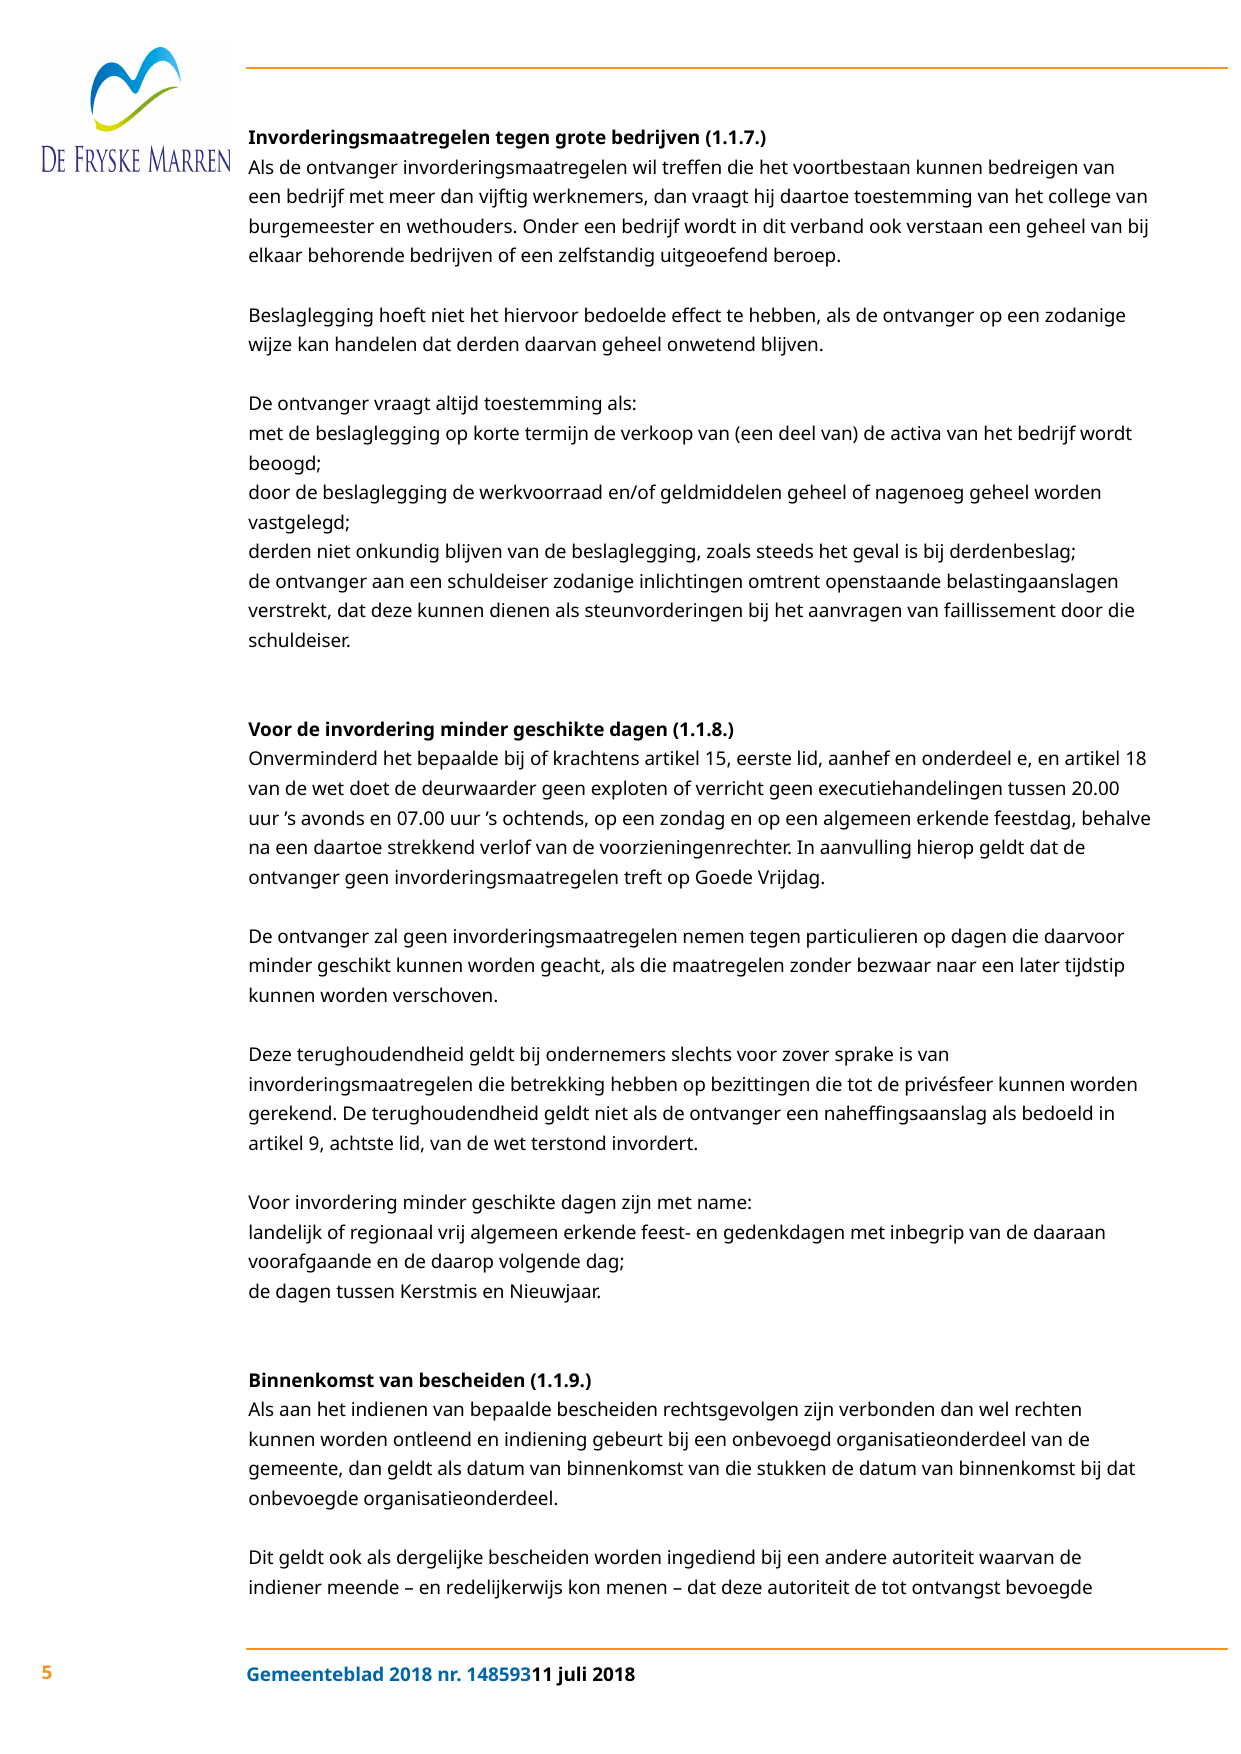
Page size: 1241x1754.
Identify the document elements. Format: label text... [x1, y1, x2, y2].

text derden niet onkundig blijven van de beslaglegging, zoals steeds het geval is bij derdenbeslag; [248, 538, 1152, 564]
text Beslaglegging hoeft niet het hiervoor bedoelde effect te hebben, als de ontvanger op een zodanige wijze kan handelen dat derden daarvan geheel onwetend blijven. [248, 302, 1152, 357]
text Voor de invordering minder geschikte dagen (1.1.8.) [248, 716, 1152, 742]
text Deze terughoudendheid geldt bij ondernemers slechts voor zover sprake is van invorderingsmaatregelen die betrekking hebben op bezittingen die tot de privésfeer kunnen worden gerekend. De terughoudendheid geldt niet als de ontvanger een naheffingsaanslag als bedoeld in artikel 9, achtste lid, van de wet terstond invordert. [248, 1041, 1152, 1156]
text Binnenkomst van bescheiden (1.1.9.) [248, 1367, 1152, 1393]
text landelijk of regionaal vrij algemeen erkende feest- en gedenkdagen met inbegrip van de daaraan voorafgaande en de daarop volgende dag; [248, 1219, 1152, 1274]
text door de beslaglegging de werkvoorraad en/of geldmiddelen geheel of nagenoeg geheel worden vastgelegd; [248, 479, 1152, 535]
text Als de ontvanger invorderingsmaatregelen wil treffen die het voortbestaan kunnen bedreigen van een bedrijf met meer dan vijftig werknemers, dan vraagt hij daartoe toestemming van het college van burgemeester en wethouders. Onder een bedrijf wordt in dit verband ook verstaan een geheel van bij elkaar behorende bedrijven of een zelfstandig uitgeoefend beroep. [248, 154, 1152, 268]
text De ontvanger zal geen invorderingsmaatregelen nemen tegen particulieren op dagen die daarvoor minder geschikt kunnen worden geacht, als die maatregelen zonder bezwaar naar een later tijdstip kunnen worden verschoven. [248, 923, 1152, 1008]
text De ontvanger vraagt altijd toestemming als: [248, 391, 1152, 416]
text Onverminderd het bepaalde bij of krachtens artikel 15, eerste lid, aanhef en onderdeel e, en artikel 18 van de wet doet de deurwaarder geen exploten of verricht geen executiehandelingen tussen 20.00 uur ’s avonds en 07.00 uur ’s ochtends, op een zondag en op een algemeen erkende feestdag, behalve na een daartoe strekkend verlof van de voorzieningenrechter. In aanvulling hierop geldt dat de ontvanger geen invorderingsmaatregelen treft op Goede Vrijdag. [248, 746, 1152, 890]
text Dit geldt ook als dergelijke bescheiden worden ingediend bij een andere autoriteit waarvan de indiener meende – en redelijkerwijs kon menen – dat deze autoriteit de tot ontvangst bevoegde [248, 1544, 1152, 1600]
text met de beslaglegging op korte termijn de verkoop van (een deel van) de activa van het bedrijf wordt beoogd; [248, 420, 1152, 476]
text Als aan het indienen van bepaalde bescheiden rechtsgevolgen zijn verbonden dan wel rechten kunnen worden ontleend en indiening gebeurt bij een onbevoegd organisatieonderdeel van de gemeente, dan geldt als datum van binnenkomst van die stukken de datum van binnenkomst bij dat onbevoegde organisatieonderdeel. [248, 1396, 1152, 1511]
text de ontvanger aan een schuldeiser zodanige inlichtingen omtrent openstaande belastingaanslagen verstrekt, dat deze kunnen dienen als steunvorderingen bij het aanvragen van faillissement door die schuldeiser. [248, 568, 1152, 653]
text Invorderingsmaatregelen tegen grote bedrijven (1.1.7.) [248, 124, 1152, 150]
picture [41, 47, 231, 172]
text de dagen tussen Kerstmis en Nieuwjaar. [248, 1278, 1152, 1304]
text Voor invordering minder geschikte dagen zijn met name: [248, 1189, 1152, 1215]
